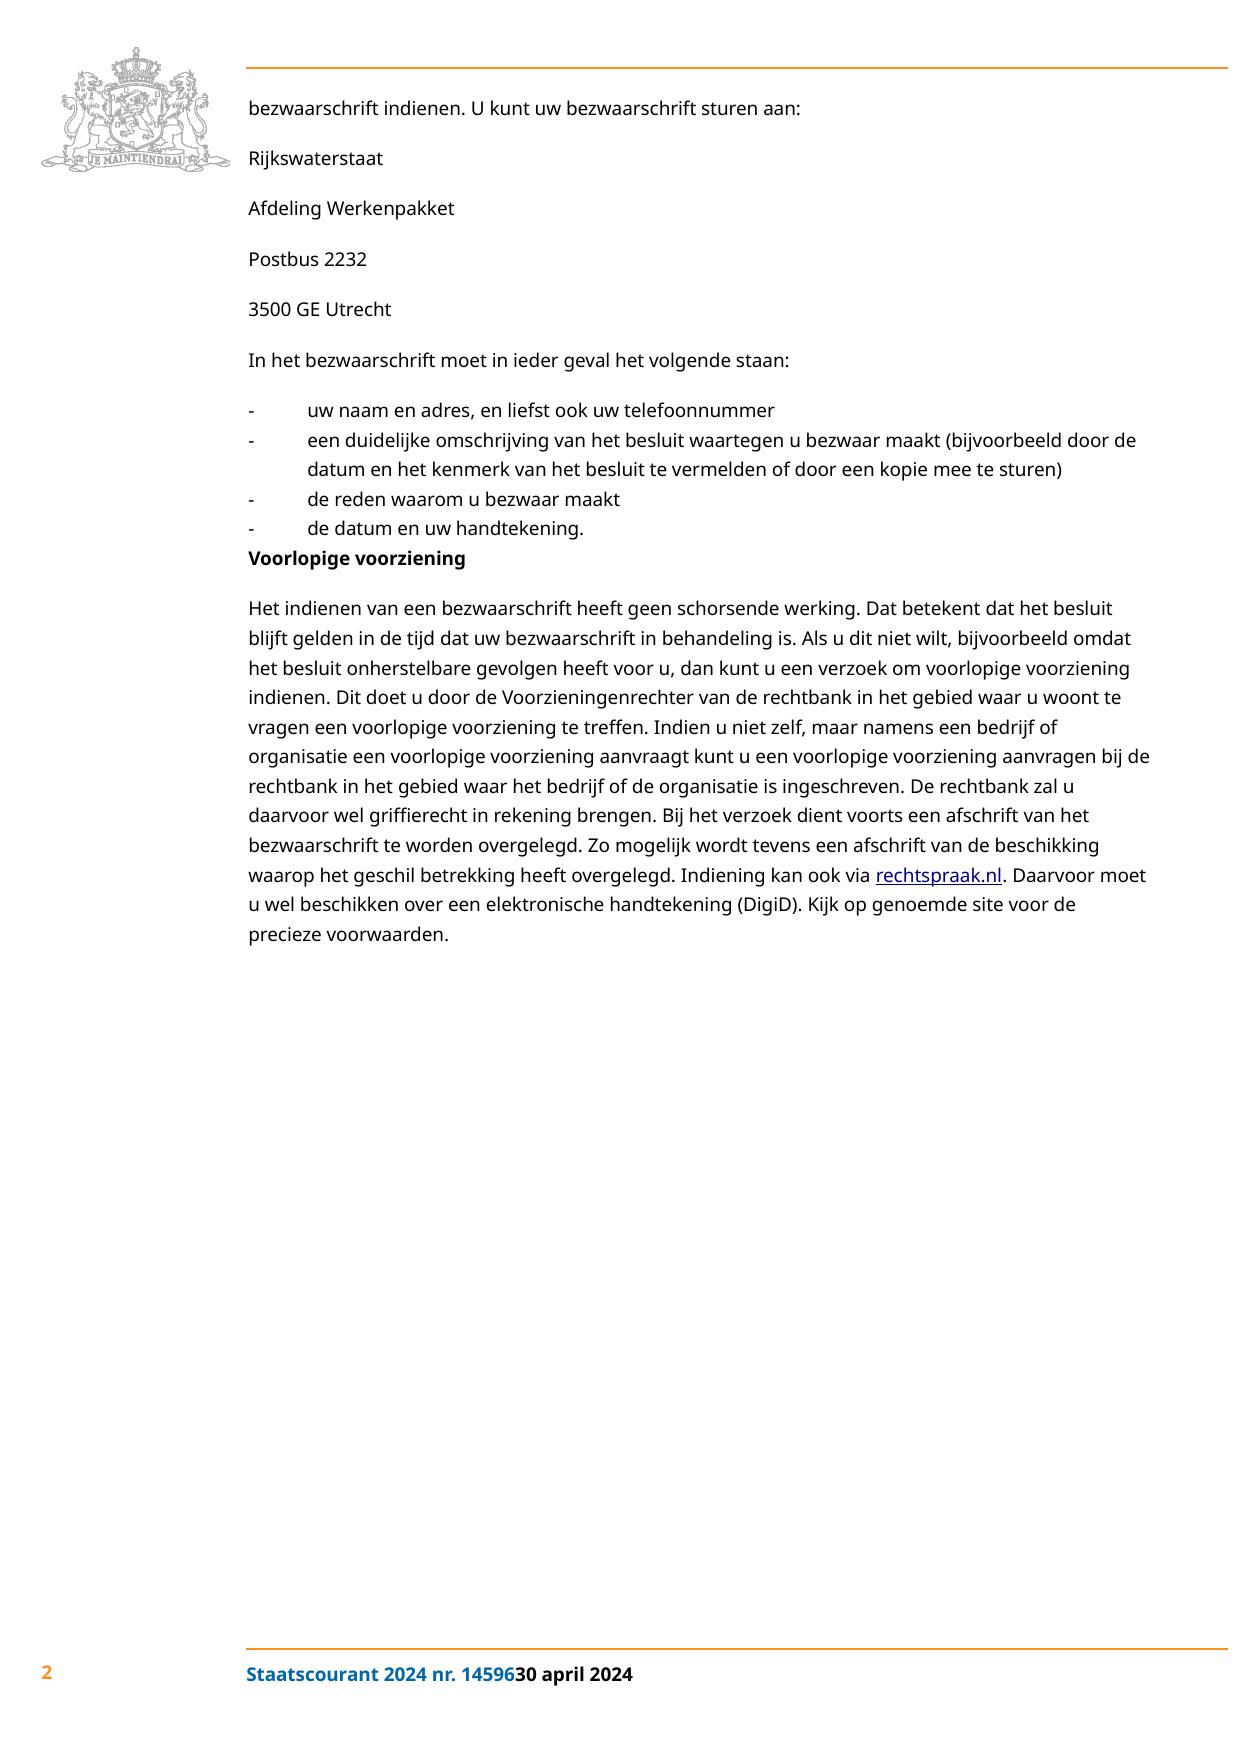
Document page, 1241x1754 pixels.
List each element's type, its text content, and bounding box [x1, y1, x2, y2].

text bezwaarschrift indienen. U kunt uw bezwaarschrift sturen aan: [248, 95, 1152, 121]
text Voorlopige voorziening [248, 545, 1152, 571]
text In het bezwaarschrift moet in ieder geval het volgende staan: [248, 347, 1152, 373]
text Afdeling Werkenpakket [248, 196, 1152, 221]
list de reden waarom u bezwaar maakt [248, 486, 1152, 512]
picture [41, 47, 231, 172]
text Postbus 2232 [248, 246, 1152, 272]
list een duidelijke omschrijving van het besluit waartegen u bezwaar maakt (bijvoorbeeld door de datum en het kenmerk van het besluit te vermelden of door een kopie mee te sturen) [248, 427, 1152, 482]
list uw naam en adres, en liefst ook uw telefoonnummer [248, 397, 1152, 423]
text Rijkswaterstaat [248, 145, 1152, 171]
list de datum en uw handtekening. [248, 516, 1152, 541]
text 3500 GE Utrecht [248, 296, 1152, 322]
text Het indienen van een bezwaarschrift heeft geen schorsende werking. Dat betekent dat het besluit blijft gelden in de tijd dat uw bezwaarschrift in behandeling is. Als u dit niet wilt, bijvoorbeeld omdat het besluit onherstelbare gevolgen heeft voor u, dan kunt u een verzoek om voorlopige voorziening indienen. Dit doet u door de Voorzieningenrechter van de rechtbank in het gebied waar u woont te vragen een voorlopige voorziening te treffen. Indien u niet zelf, maar namens een bedrijf of organisatie een voorlopige voorziening aanvraagt kunt u een voorlopige voorziening aanvragen bij de rechtbank in het gebied waar het bedrijf of de organisatie is ingeschreven. De rechtbank zal u daarvoor wel griffierecht in rekening brengen. Bij het verzoek dient voorts een afschrift van het bezwaarschrift te worden overgelegd. Zo mogelijk wordt tevens een afschrift van de beschikking waarop het geschil betrekking heeft overgelegd. Indiening kan ook via rechtspraak.nl. Daarvoor moet u wel beschikken over een elektronische handtekening (DigiD). Kijk op genoemde site voor de precieze voorwaarden. [248, 596, 1152, 947]
